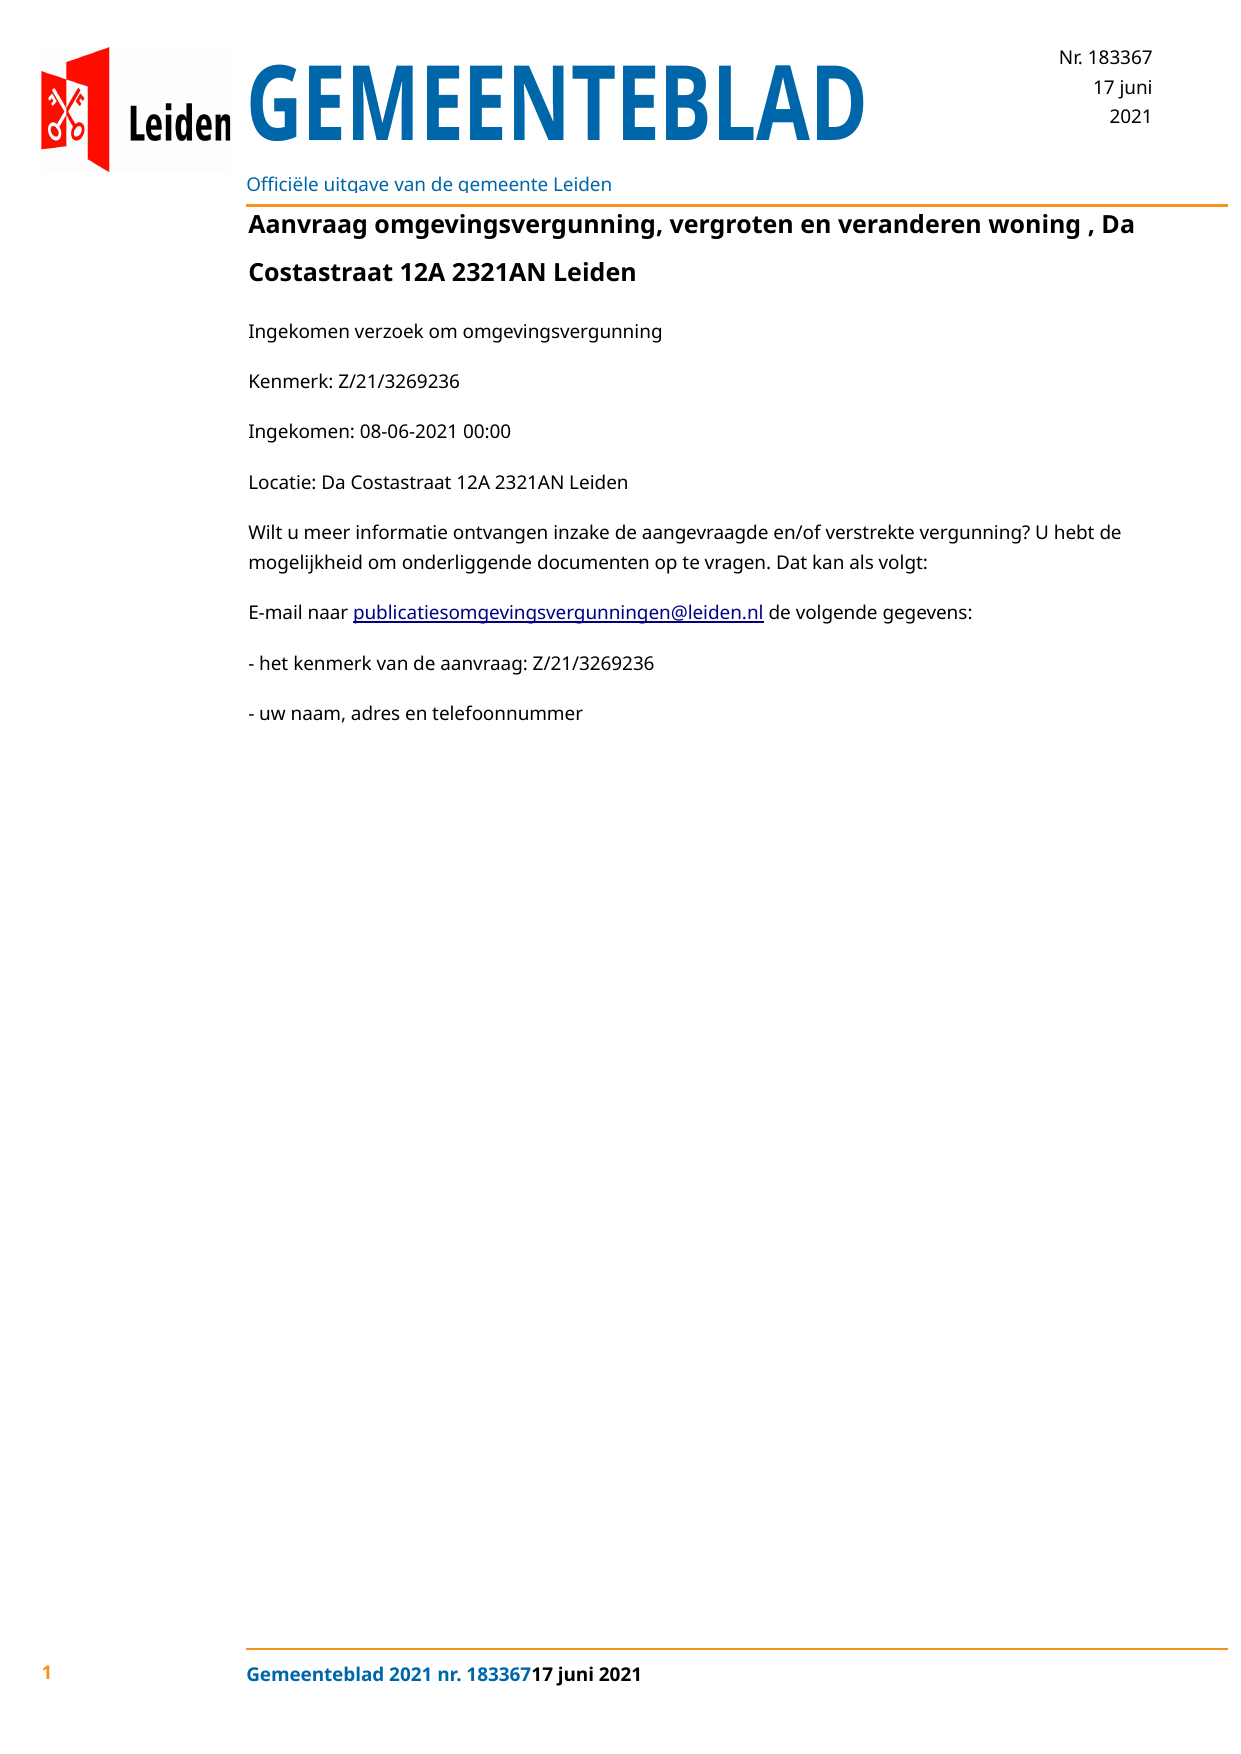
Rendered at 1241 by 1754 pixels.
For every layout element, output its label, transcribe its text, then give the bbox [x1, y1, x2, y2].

text E-mail naar publicatiesomgevingsvergunningen@leiden.nl de volgende gegevens: [248, 599, 1152, 625]
text - uw naam, adres en telefoonnummer [248, 700, 1152, 726]
picture [41, 47, 231, 172]
text Ingekomen verzoek om omgevingsvergunning [248, 318, 1152, 344]
text Ingekomen: 08-06-2021 00:00 [248, 419, 1152, 444]
text Wilt u meer informatie ontvangen inzake de aangevraagde en/of verstrekte vergunning? U hebt de mogelijkheid om onderliggende documenten op te vragen. Dat kan als volgt: [248, 519, 1152, 575]
text - het kenmerk van de aanvraag: Z/21/3269236 [248, 650, 1152, 676]
text Aanvraag omgevingsvergunning, vergroten en veranderen woning , Da Costastraat 12A 2321AN Leiden [248, 207, 1152, 288]
text Kenmerk: Z/21/3269236 [248, 368, 1152, 394]
text Locatie: Da Costastraat 12A 2321AN Leiden [248, 469, 1152, 495]
